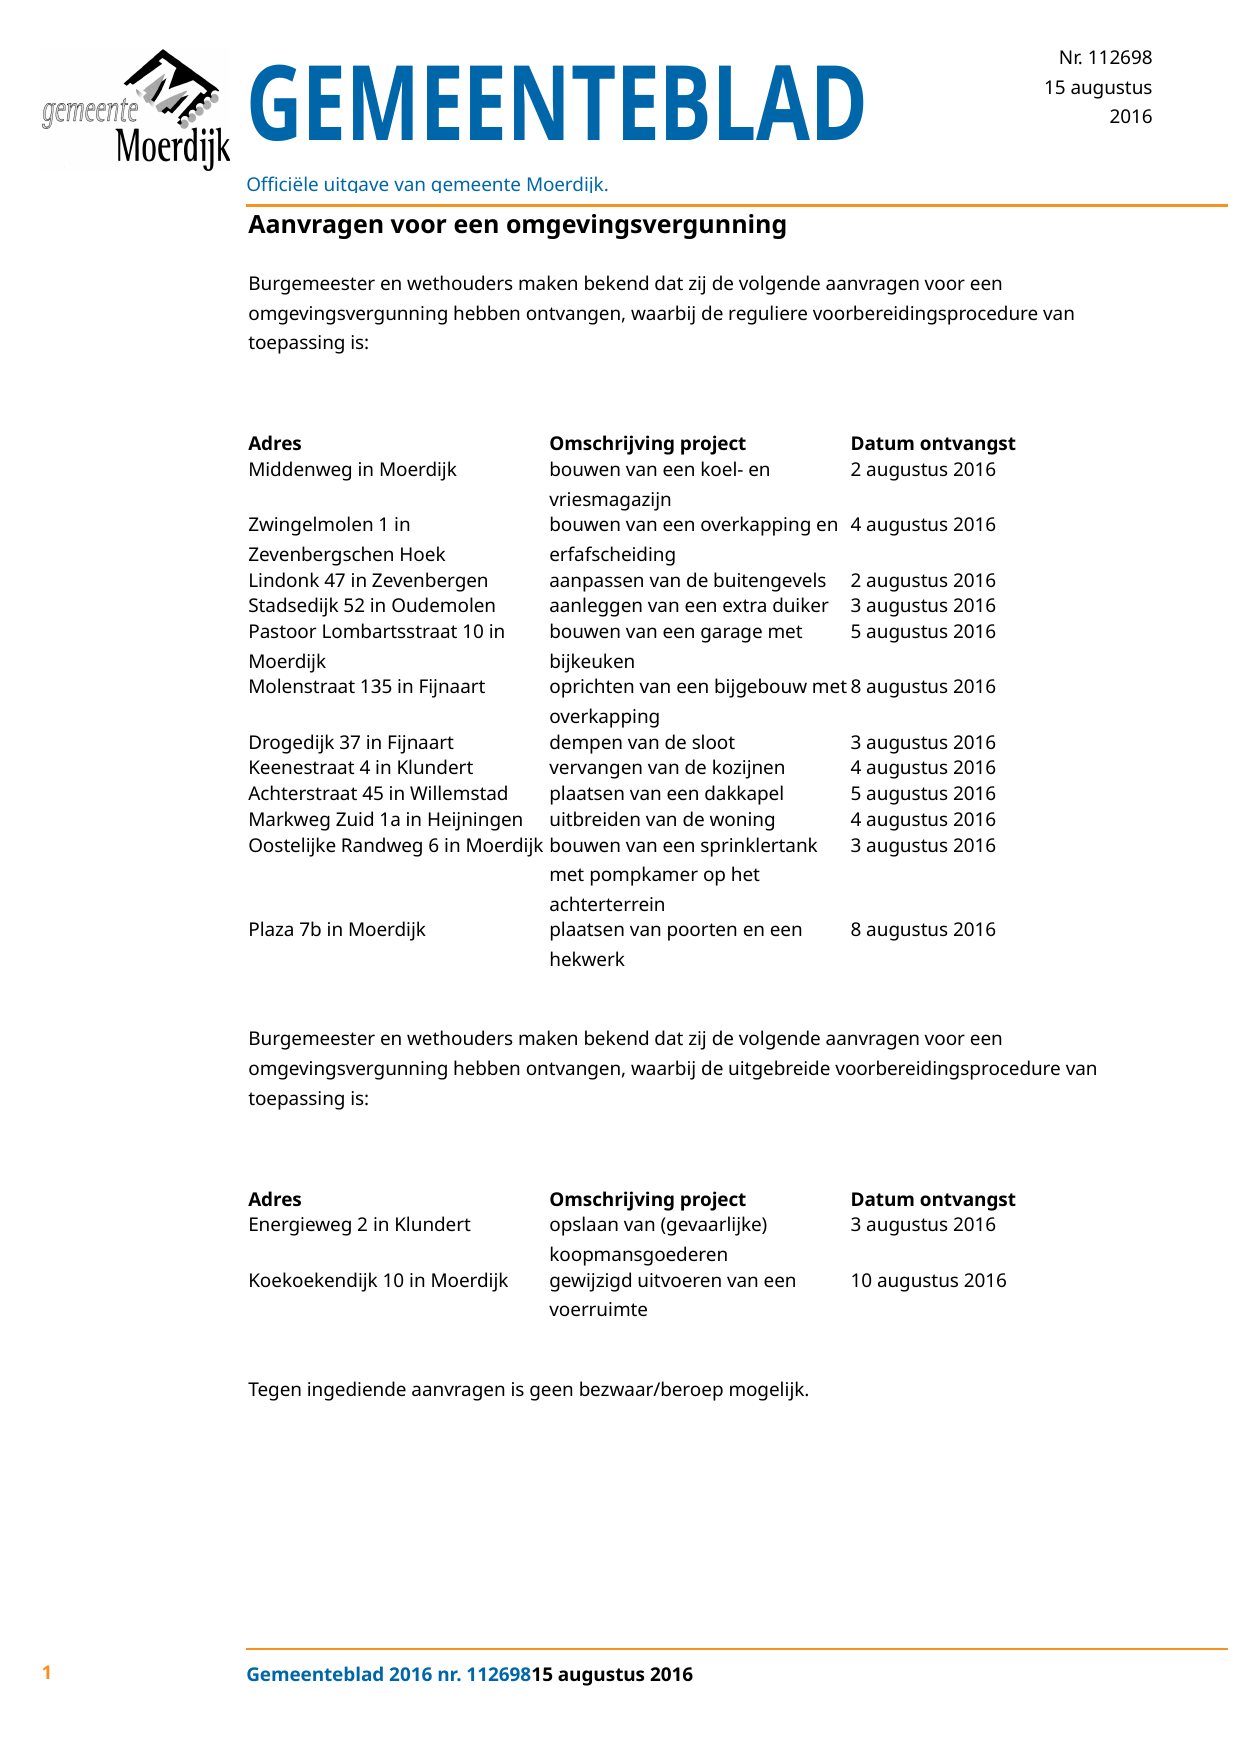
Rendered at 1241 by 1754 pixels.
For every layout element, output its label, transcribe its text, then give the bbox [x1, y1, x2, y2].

table_cell 4 augustus 2016 [850, 806, 1152, 832]
table_cell 5 augustus 2016 [850, 618, 1152, 673]
picture [41, 47, 231, 172]
table_cell Pastoor Lombartsstraat 10 in Moerdijk [248, 618, 549, 673]
table_cell 4 augustus 2016 [850, 511, 1152, 567]
table_cell vervangen van de kozijnen [549, 755, 850, 780]
table_cell Molenstraat 135 in Fijnaart [248, 674, 549, 729]
table_header Omschrijving project [549, 1186, 850, 1211]
text Tegen ingediende aanvragen is geen bezwaar/beroep mogelijk. [248, 1376, 1152, 1401]
table_cell Stadsedijk 52 in Oudemolen [248, 593, 549, 618]
table_cell Koekoekendijk 10 in Moerdijk [248, 1267, 549, 1322]
table_cell 3 augustus 2016 [850, 593, 1152, 618]
table_cell oprichten van een bijgebouw met overkapping [549, 674, 850, 729]
table_header Datum ontvangst [850, 430, 1152, 456]
table_cell Zwingelmolen 1 in Zevenbergschen Hoek [248, 511, 549, 567]
table_cell bouwen van een overkapping en erfafscheiding [549, 511, 850, 567]
table_header Datum ontvangst [850, 1186, 1152, 1211]
table_cell 4 augustus 2016 [850, 755, 1152, 780]
table_cell bouwen van een sprinklertank met pompkamer op het achterterrein [549, 832, 850, 917]
table_header Omschrijving project [549, 430, 850, 456]
table_cell uitbreiden van de woning [549, 806, 850, 832]
table_cell 8 augustus 2016 [850, 917, 1152, 972]
table_cell 3 augustus 2016 [850, 1211, 1152, 1267]
text Burgemeester en wethouders maken bekend dat zij de volgende aanvragen voor een omgevingsvergunning hebben ontvangen, waarbij de uitgebreide voorbereidingsprocedure van toepassing is: [248, 1026, 1152, 1111]
table_cell Markweg Zuid 1a in Heijningen [248, 806, 549, 832]
table_cell plaatsen van poorten en een hekwerk [549, 917, 850, 972]
table_cell 3 augustus 2016 [850, 832, 1152, 917]
table_cell Plaza 7b in Moerdijk [248, 917, 549, 972]
table_cell aanleggen van een extra duiker [549, 593, 850, 618]
table_cell plaatsen van een dakkapel [549, 780, 850, 806]
table_cell bouwen van een koel- en vriesmagazijn [549, 456, 850, 511]
table_cell 2 augustus 2016 [850, 456, 1152, 511]
table_cell Drogedijk 37 in Fijnaart [248, 729, 549, 754]
table_cell dempen van de sloot [549, 729, 850, 754]
table_cell aanpassen van de buitengevels [549, 567, 850, 592]
text Burgemeester en wethouders maken bekend dat zij de volgende aanvragen voor een omgevingsvergunning hebben ontvangen, waarbij de reguliere voorbereidingsprocedure van toepassing is: [248, 270, 1152, 355]
text Aanvragen voor een omgevingsvergunning [248, 207, 1152, 241]
table_cell Achterstraat 45 in Willemstad [248, 780, 549, 806]
table_cell Lindonk 47 in Zevenbergen [248, 567, 549, 592]
table_cell opslaan van (gevaarlijke) koopmansgoederen [549, 1211, 850, 1267]
table_cell Energieweg 2 in Klundert [248, 1211, 549, 1267]
table_cell Keenestraat 4 in Klundert [248, 755, 549, 780]
table_cell Middenweg in Moerdijk [248, 456, 549, 511]
table_cell 8 augustus 2016 [850, 674, 1152, 729]
table_cell 5 augustus 2016 [850, 780, 1152, 806]
table_header Adres [248, 430, 549, 456]
table_cell 10 augustus 2016 [850, 1267, 1152, 1322]
table_cell bouwen van een garage met bijkeuken [549, 618, 850, 673]
table_cell Oostelijke Randweg 6 in Moerdijk [248, 832, 549, 917]
table_header Adres [248, 1186, 549, 1211]
table_cell 2 augustus 2016 [850, 567, 1152, 592]
table_cell gewijzigd uitvoeren van een voerruimte [549, 1267, 850, 1322]
table_cell 3 augustus 2016 [850, 729, 1152, 754]
